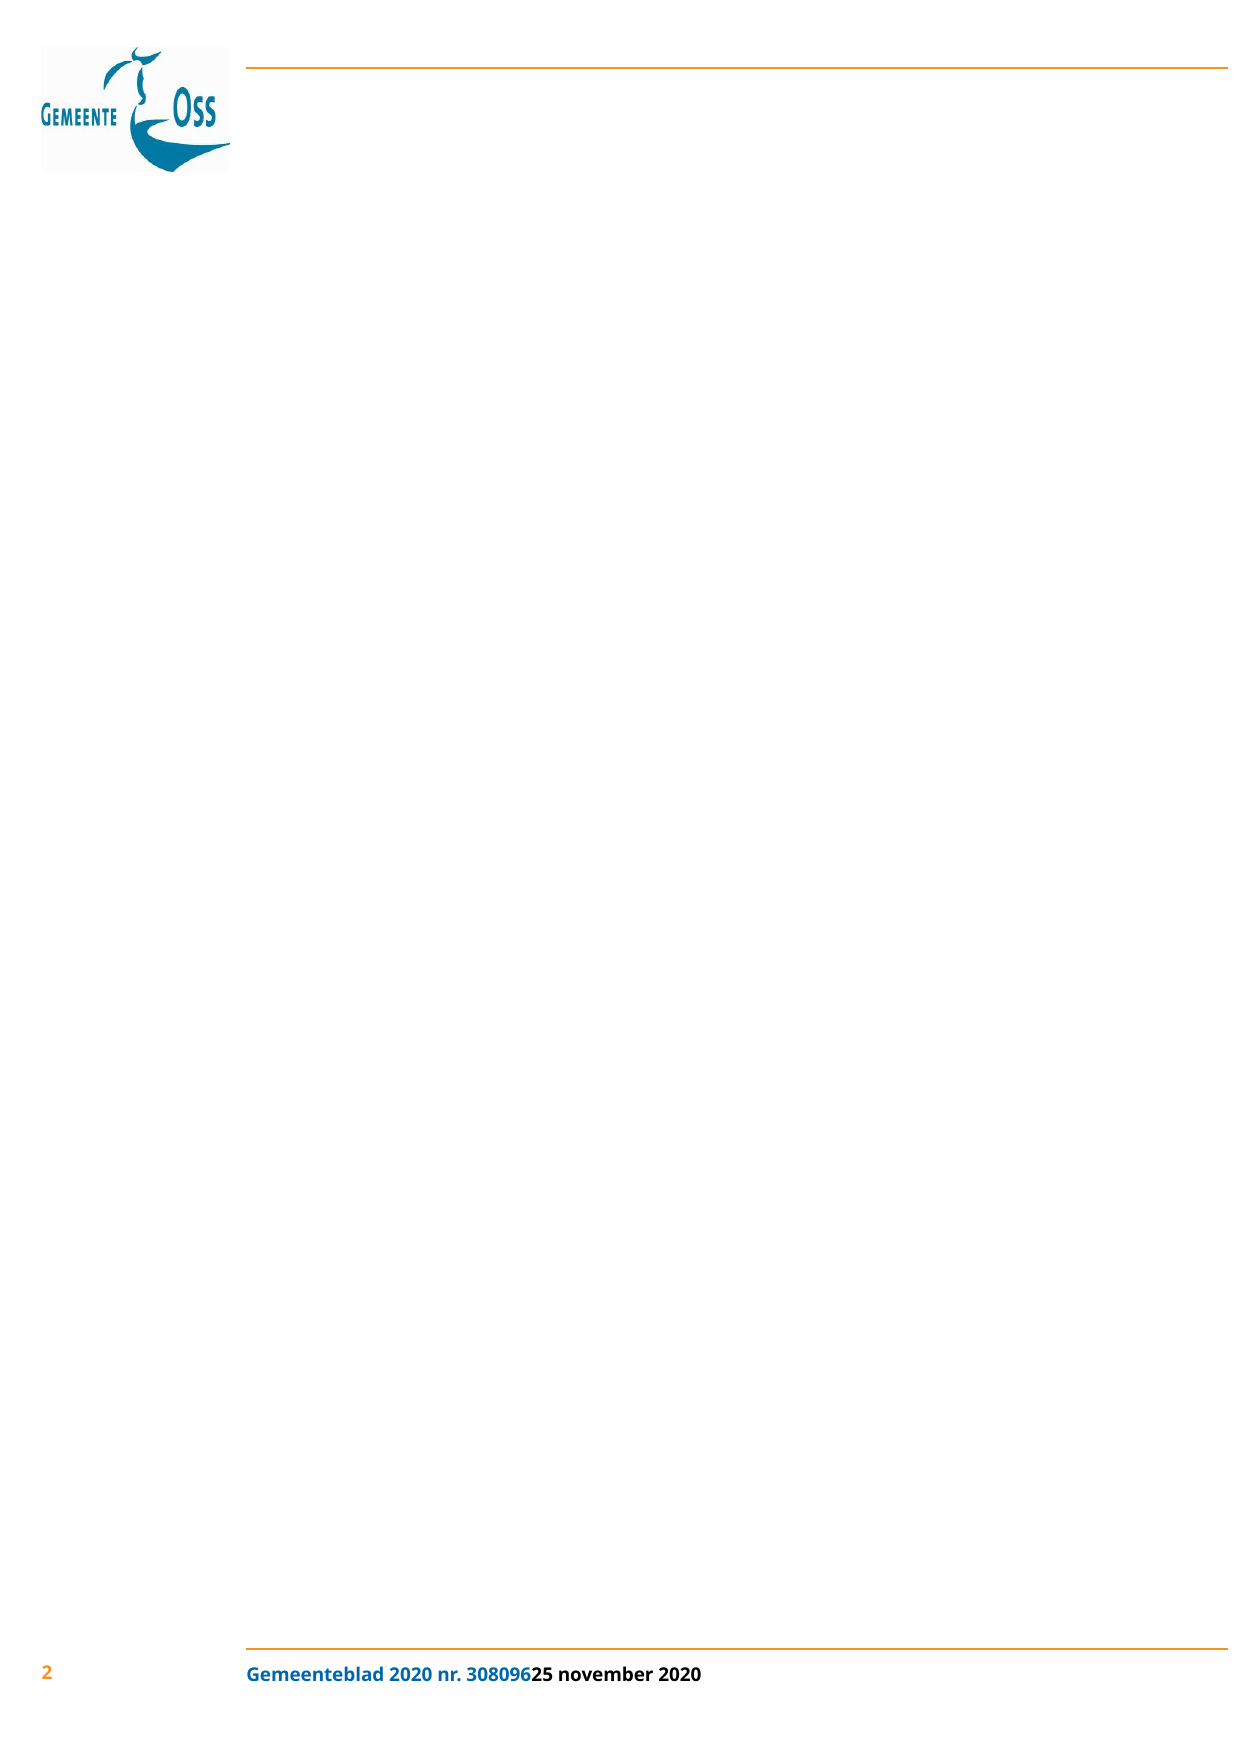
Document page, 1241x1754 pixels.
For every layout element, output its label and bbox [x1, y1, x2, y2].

picture [41, 47, 231, 172]
